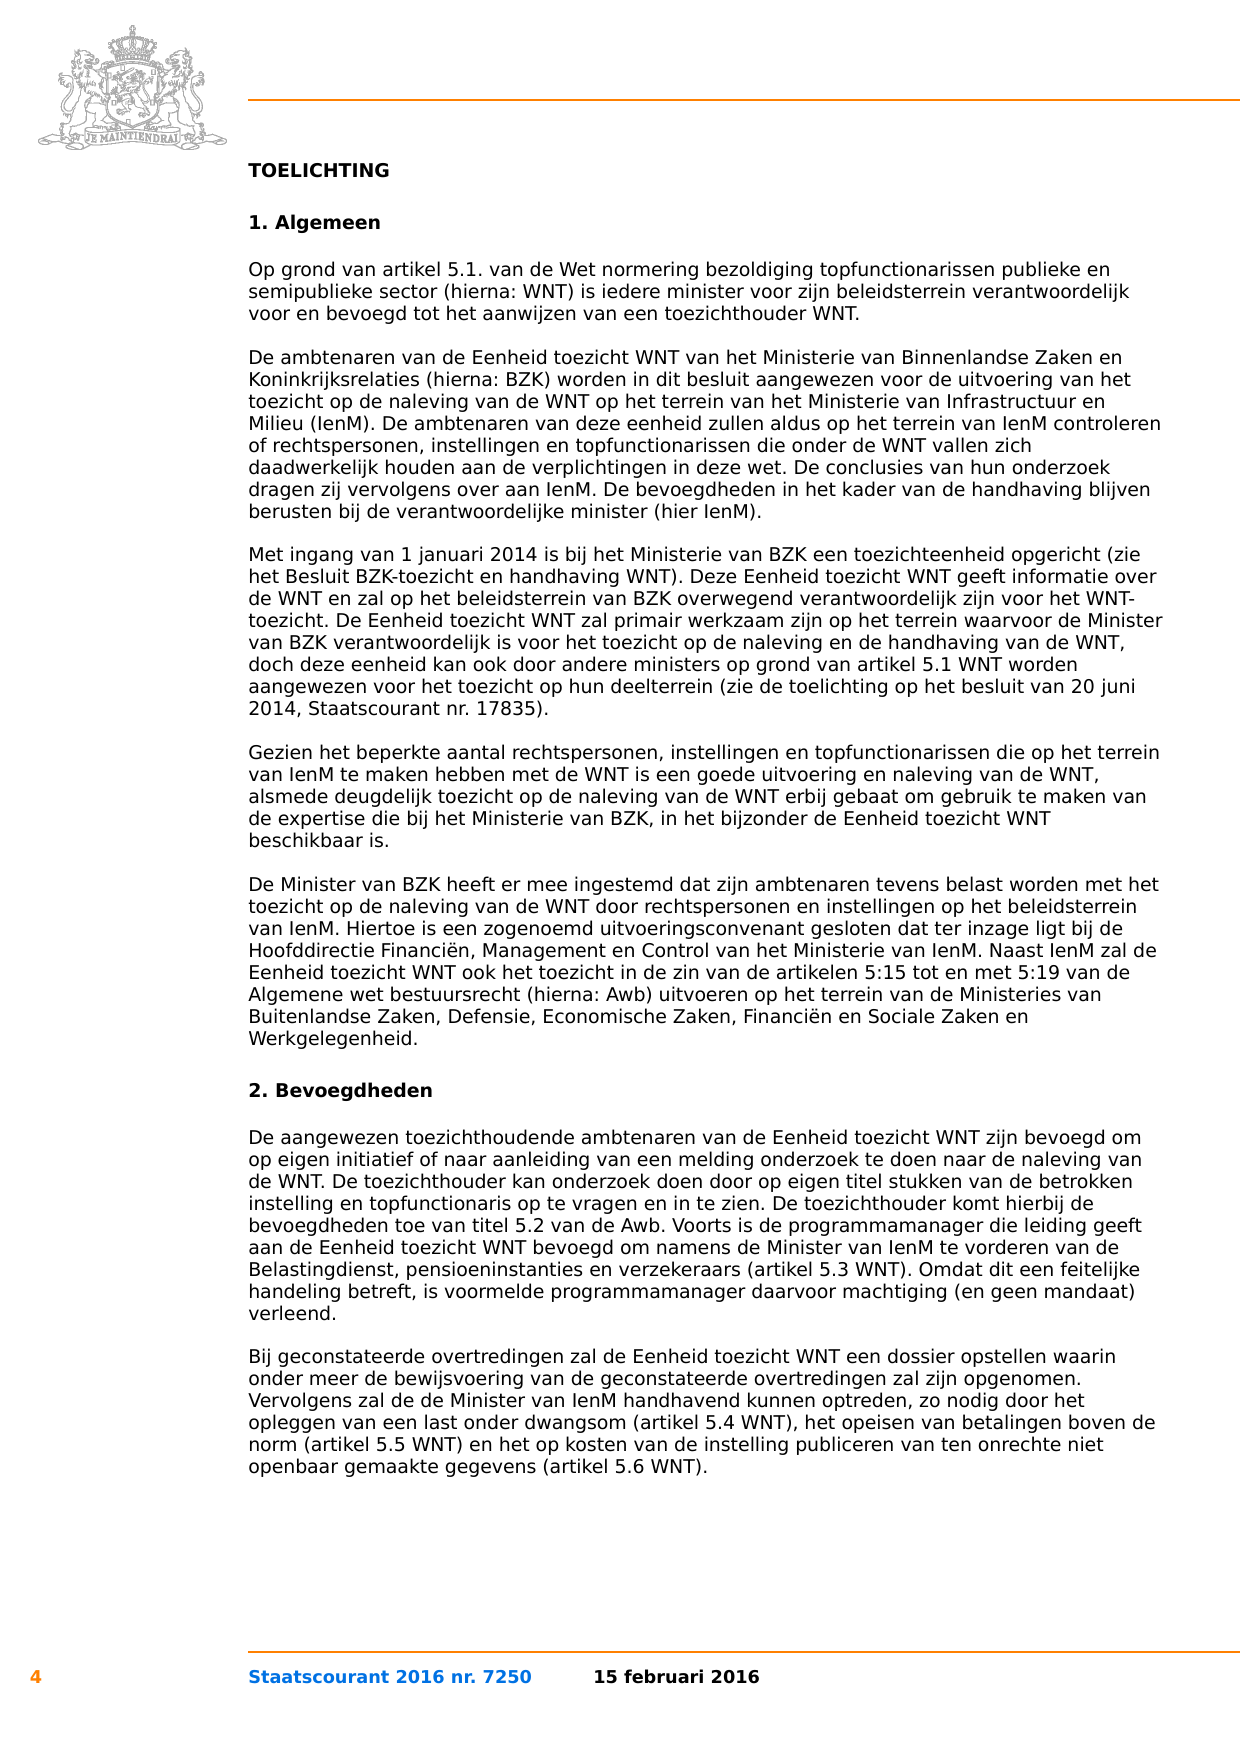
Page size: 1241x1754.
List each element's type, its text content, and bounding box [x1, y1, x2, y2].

text De ambtenaren van de Eenheid toezicht WNT van het Ministerie van Binnenlandse Zaken en Koninkrijksrelaties (hierna: BZK) worden in dit besluit aangewezen voor de uitvoering van het toezicht op de naleving van de WNT op het terrein van het Ministerie van Infrastructuur en Milieu (IenM). De ambtenaren van deze eenheid zullen aldus op het terrein van IenM controleren of rechtspersonen, instellingen en topfunctionarissen die onder de WNT vallen zich daadwerkelijk houden aan de verplichtingen in deze wet. De conclusies van hun onderzoek dragen zij vervolgens over aan IenM. De bevoegdheden in het kader van de handhaving blijven berusten bij de verantwoordelijke minister (hier IenM). [248, 347, 1163, 522]
picture [38, 25, 227, 150]
text Op grond van artikel 5.1. van de Wet normering bezoldiging topfunctionarissen publieke en semipublieke sector (hierna: WNT) is iedere minister voor zijn beleidsterrein verantwoordelijk voor en bevoegd tot het aanwijzen van een toezichthouder WNT. [248, 259, 1163, 325]
text Gezien het beperkte aantal rechtspersonen, instellingen en topfunctionarissen die op het terrein van IenM te maken hebben met de WNT is een goede uitvoering en naleving van de WNT, alsmede deugdelijk toezicht op de naleving van de WNT erbij gebaat om gebruik te maken van de expertise die bij het Ministerie van BZK, in het bijzonder de Eenheid toezicht WNT beschikbaar is. [248, 742, 1163, 852]
subtitle 2. Bevoegdheden [248, 1080, 1163, 1102]
text De Minister van BZK heeft er mee ingestemd dat zijn ambtenaren tevens belast worden met het toezicht op de naleving van de WNT door rechtspersonen en instellingen op het beleidsterrein van IenM. Hiertoe is een zogenoemd uitvoeringsconvenant gesloten dat ter inzage ligt bij de Hoofddirectie Financiën, Management en Control van het Ministerie van IenM. Naast IenM zal de Eenheid toezicht WNT ook het toezicht in de zin van de artikelen 5:15 tot en met 5:19 van de Algemene wet bestuursrecht (hierna: Awb) uitvoeren op het terrein van de Ministeries van Buitenlandse Zaken, Defensie, Economische Zaken, Financiën en Sociale Zaken en Werkgelegenheid. [248, 874, 1163, 1050]
subtitle 1. Algemeen [248, 212, 1163, 234]
text Met ingang van 1 januari 2014 is bij het Ministerie van BZK een toezichteenheid opgericht (zie het Besluit BZK-toezicht en handhaving WNT). Deze Eenheid toezicht WNT geeft informatie over de WNT en zal op het beleidsterrein van BZK overwegend verantwoordelijk zijn voor het WNT-toezicht. De Eenheid toezicht WNT zal primair werkzaam zijn op het terrein waarvoor de Minister van BZK verantwoordelijk is voor het toezicht op de naleving en de handhaving van de WNT, doch deze eenheid kan ook door andere ministers op grond van artikel 5.1 WNT worden aangewezen voor het toezicht op hun deelterrein (zie de toelichting op het besluit van 20 juni 2014, Staatscourant nr. 17835). [248, 544, 1163, 720]
text Bij geconstateerde overtredingen zal de Eenheid toezicht WNT een dossier opstellen waarin onder meer de bewijsvoering van de geconstateerde overtredingen zal zijn opgenomen. Vervolgens zal de de Minister van IenM handhavend kunnen optreden, zo nodig door het opleggen van een last onder dwangsom (artikel 5.4 WNT), het opeisen van betalingen boven de norm (artikel 5.5 WNT) en het op kosten van de instelling publiceren van ten onrechte niet openbaar gemaakte gegevens (artikel 5.6 WNT). [248, 1346, 1163, 1478]
text De aangewezen toezichthoudende ambtenaren van de Eenheid toezicht WNT zijn bevoegd om op eigen initiatief of naar aanleiding van een melding onderzoek te doen naar de naleving van de WNT. De toezichthouder kan onderzoek doen door op eigen titel stukken van de betrokken instelling en topfunctionaris op te vragen en in te zien. De toezichthouder komt hierbij de bevoegdheden toe van titel 5.2 van de Awb. Voorts is de programmamanager die leiding geeft aan de Eenheid toezicht WNT bevoegd om namens de Minister van IenM te vorderen van de Belastingdienst, pensioeninstanties en verzekeraars (artikel 5.3 WNT). Omdat dit een feitelijke handeling betreft, is voormelde programmamanager daarvoor machtiging (en geen mandaat) verleend. [248, 1127, 1163, 1324]
subtitle TOELICHTING [248, 160, 1163, 182]
